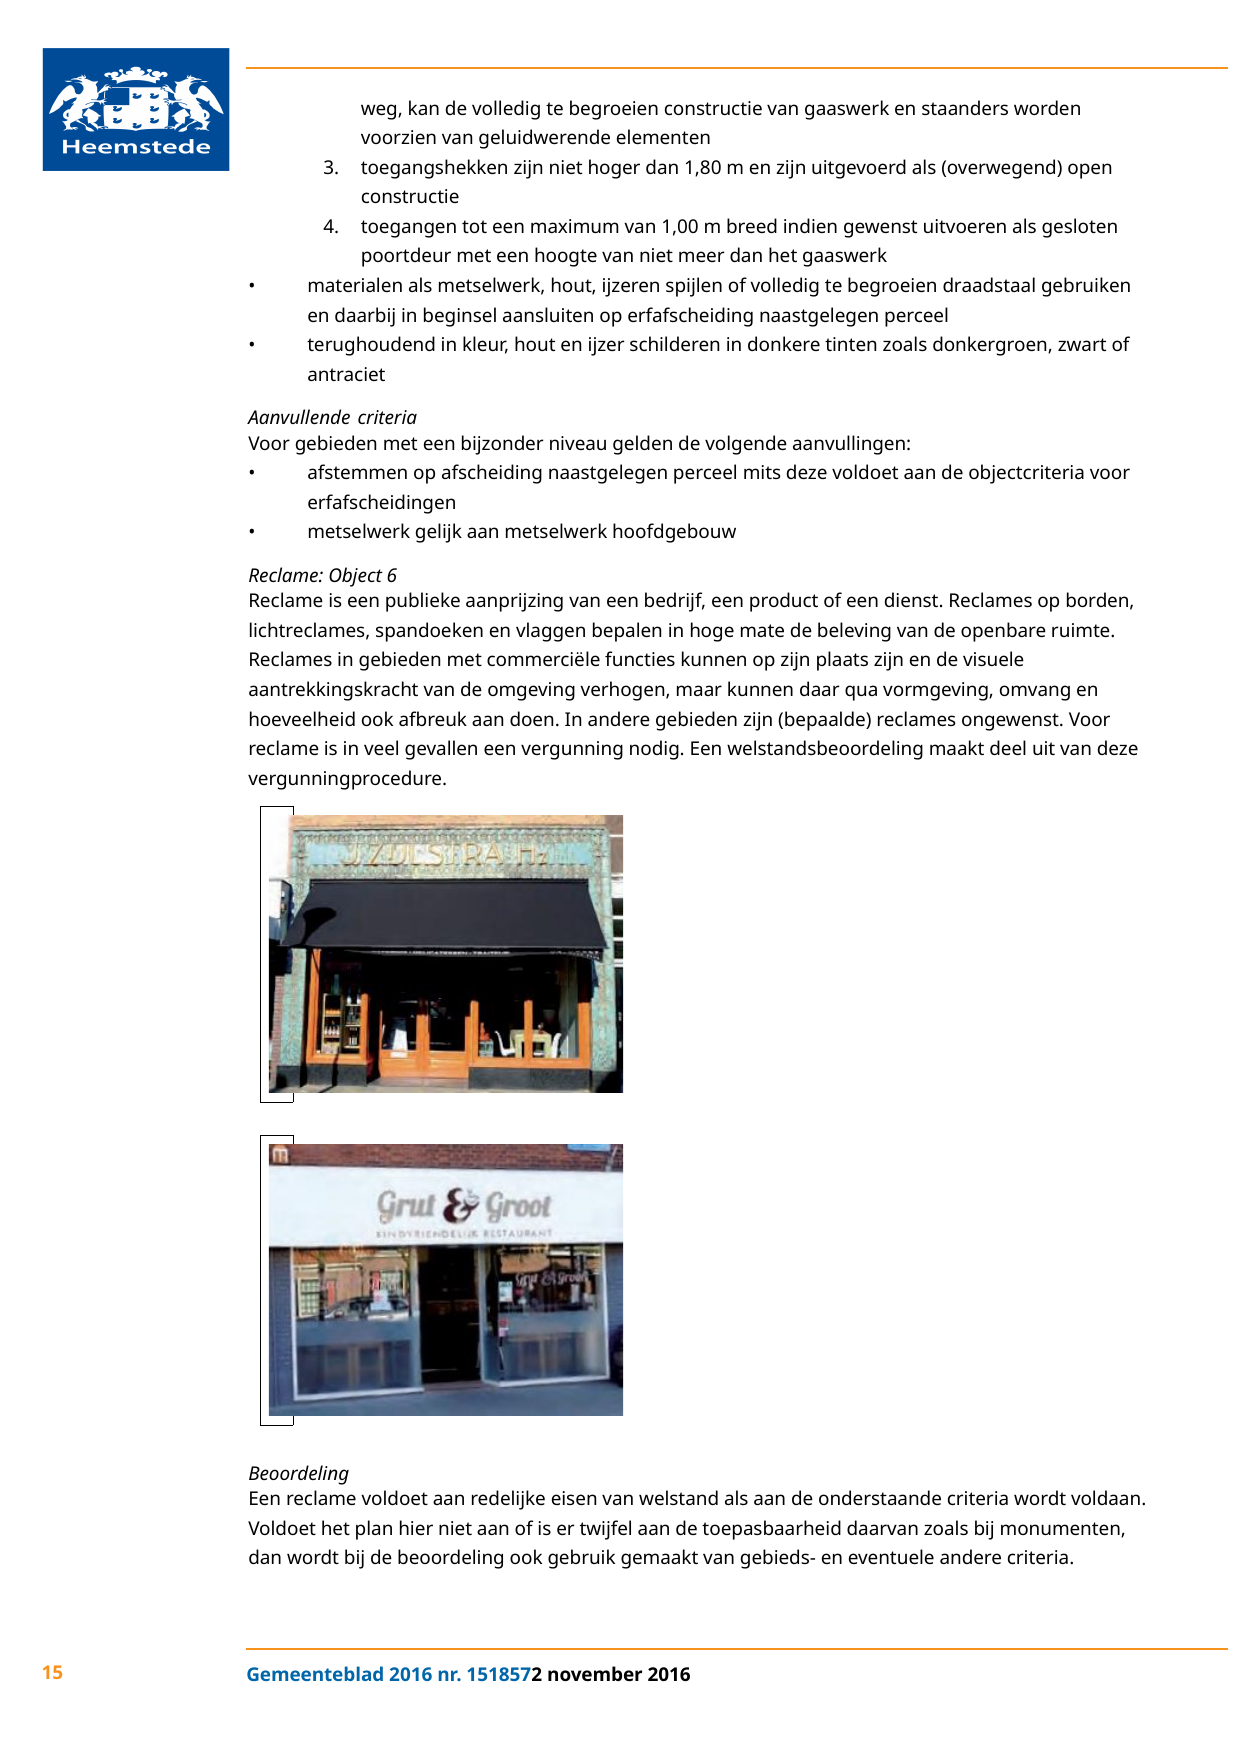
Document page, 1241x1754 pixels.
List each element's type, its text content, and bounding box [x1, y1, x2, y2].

text Voor gebieden met een bijzonder niveau gelden de volgende aanvullingen: [248, 430, 1152, 456]
text Een reclame voldoet aan redelijke eisen van welstand als aan de onderstaande criteria wordt voldaan. Voldoet het plan hier niet aan of is er twijfel aan de toepasbaarheid daarvan zoals bij monumenten, dan wordt bij de beoordeling ook gebruik gemaakt van gebieds- en eventuele andere criteria. [248, 1485, 1152, 1570]
list materialen als metselwerk, hout, ijzeren spijlen of volledig te begroeien draadstaal gebruiken en daarbij in beginsel aansluiten op erfafscheiding naastgelegen perceel [248, 272, 1152, 328]
picture [268, 1144, 624, 1416]
picture [268, 815, 624, 1093]
list afstemmen op afscheiding naastgelegen perceel mits deze voldoet aan de objectcriteria voor erfafscheidingen [248, 459, 1152, 515]
picture [41, 47, 231, 172]
list terughoudend in kleur, hout en ijzer schilderen in donkere tinten zoals donkergroen, zwart of antraciet [248, 331, 1152, 387]
list metselwerk gelijk aan metselwerk hoofdgebouw [248, 519, 1152, 544]
text Reclame is een publieke aanprijzing van een bedrijf, een product of een dienst. Reclames op borden, lichtreclames, spandoeken en vlaggen bepalen in hoge mate de beleving van de openbare ruimte. Reclames in gebieden met commerciële functies kunnen op zijn plaats zijn en de visuele aantrekkingskracht van de omgeving verhogen, maar kunnen daar qua vormgeving, omvang en hoeveelheid ook afbreuk aan doen. In andere gebieden zijn (bepaalde) reclames ongewenst. Voor reclame is in veel gevallen een vergunning nodig. Een welstandsbeoordeling maakt deel uit van deze vergunningprocedure. [248, 587, 1152, 791]
text Reclame: Object 6 [248, 562, 1152, 587]
list weg, kan de volledig te begroeien constructie van gaaswerk en staanders worden voorzien van geluidwerende elementen [323, 95, 1152, 150]
list toegangen tot een maximum van 1,00 m breed indien gewenst uitvoeren als gesloten poortdeur met een hoogte van niet meer dan het gaaswerk [323, 213, 1152, 268]
text Beoordeling [248, 1460, 1152, 1485]
list toegangshekken zijn niet hoger dan 1,80 m en zijn uitgevoerd als (overwegend) open constructie [323, 154, 1152, 209]
text Aanvullende criteria [248, 404, 1152, 430]
